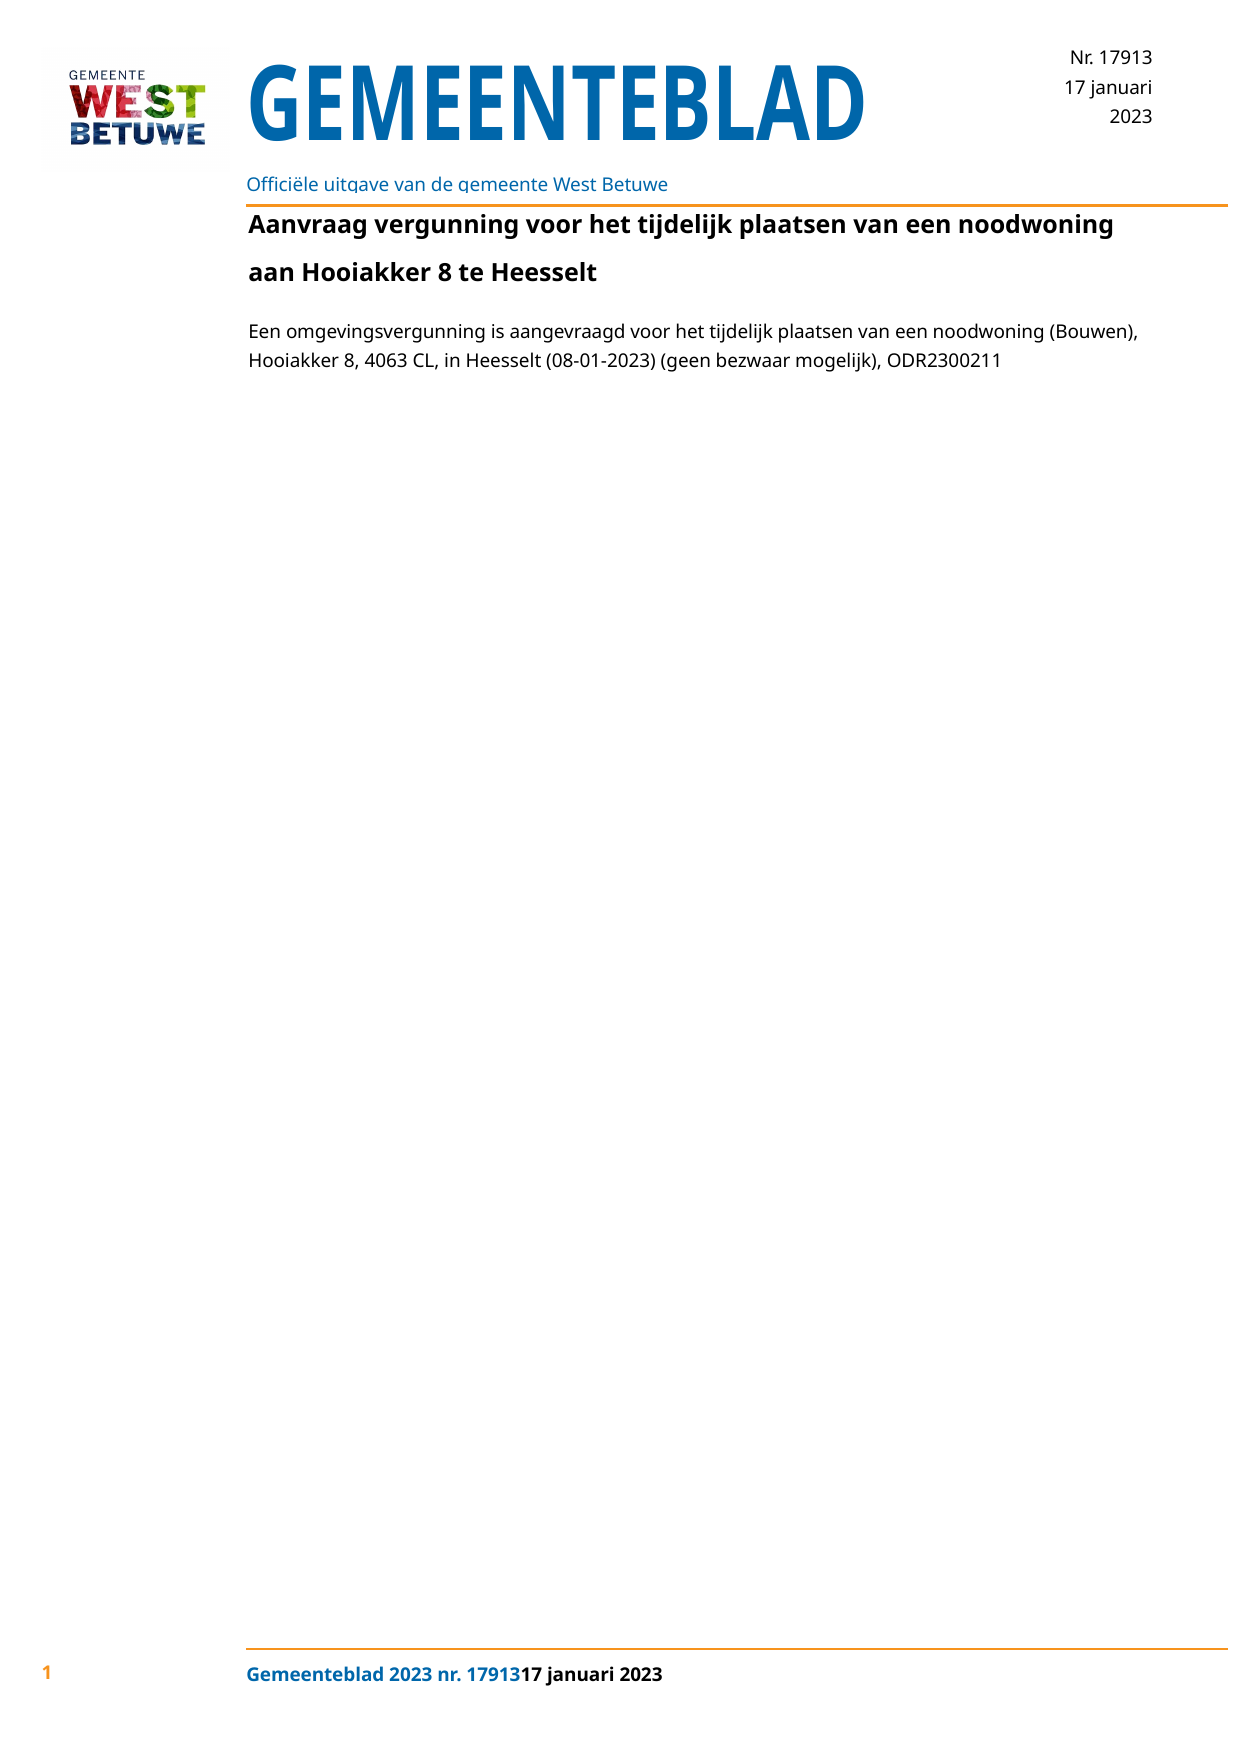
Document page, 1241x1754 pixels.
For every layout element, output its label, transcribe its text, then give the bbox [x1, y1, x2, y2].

picture [41, 47, 231, 172]
text Een omgevingsvergunning is aangevraagd voor het tijdelijk plaatsen van een noodwoning (Bouwen), Hooiakker 8, 4063 CL, in Heesselt (08-01-2023) (geen bezwaar mogelijk), ODR2300211 [248, 318, 1152, 373]
text Aanvraag vergunning voor het tijdelijk plaatsen van een noodwoning aan Hooiakker 8 te Heesselt [248, 207, 1152, 288]
